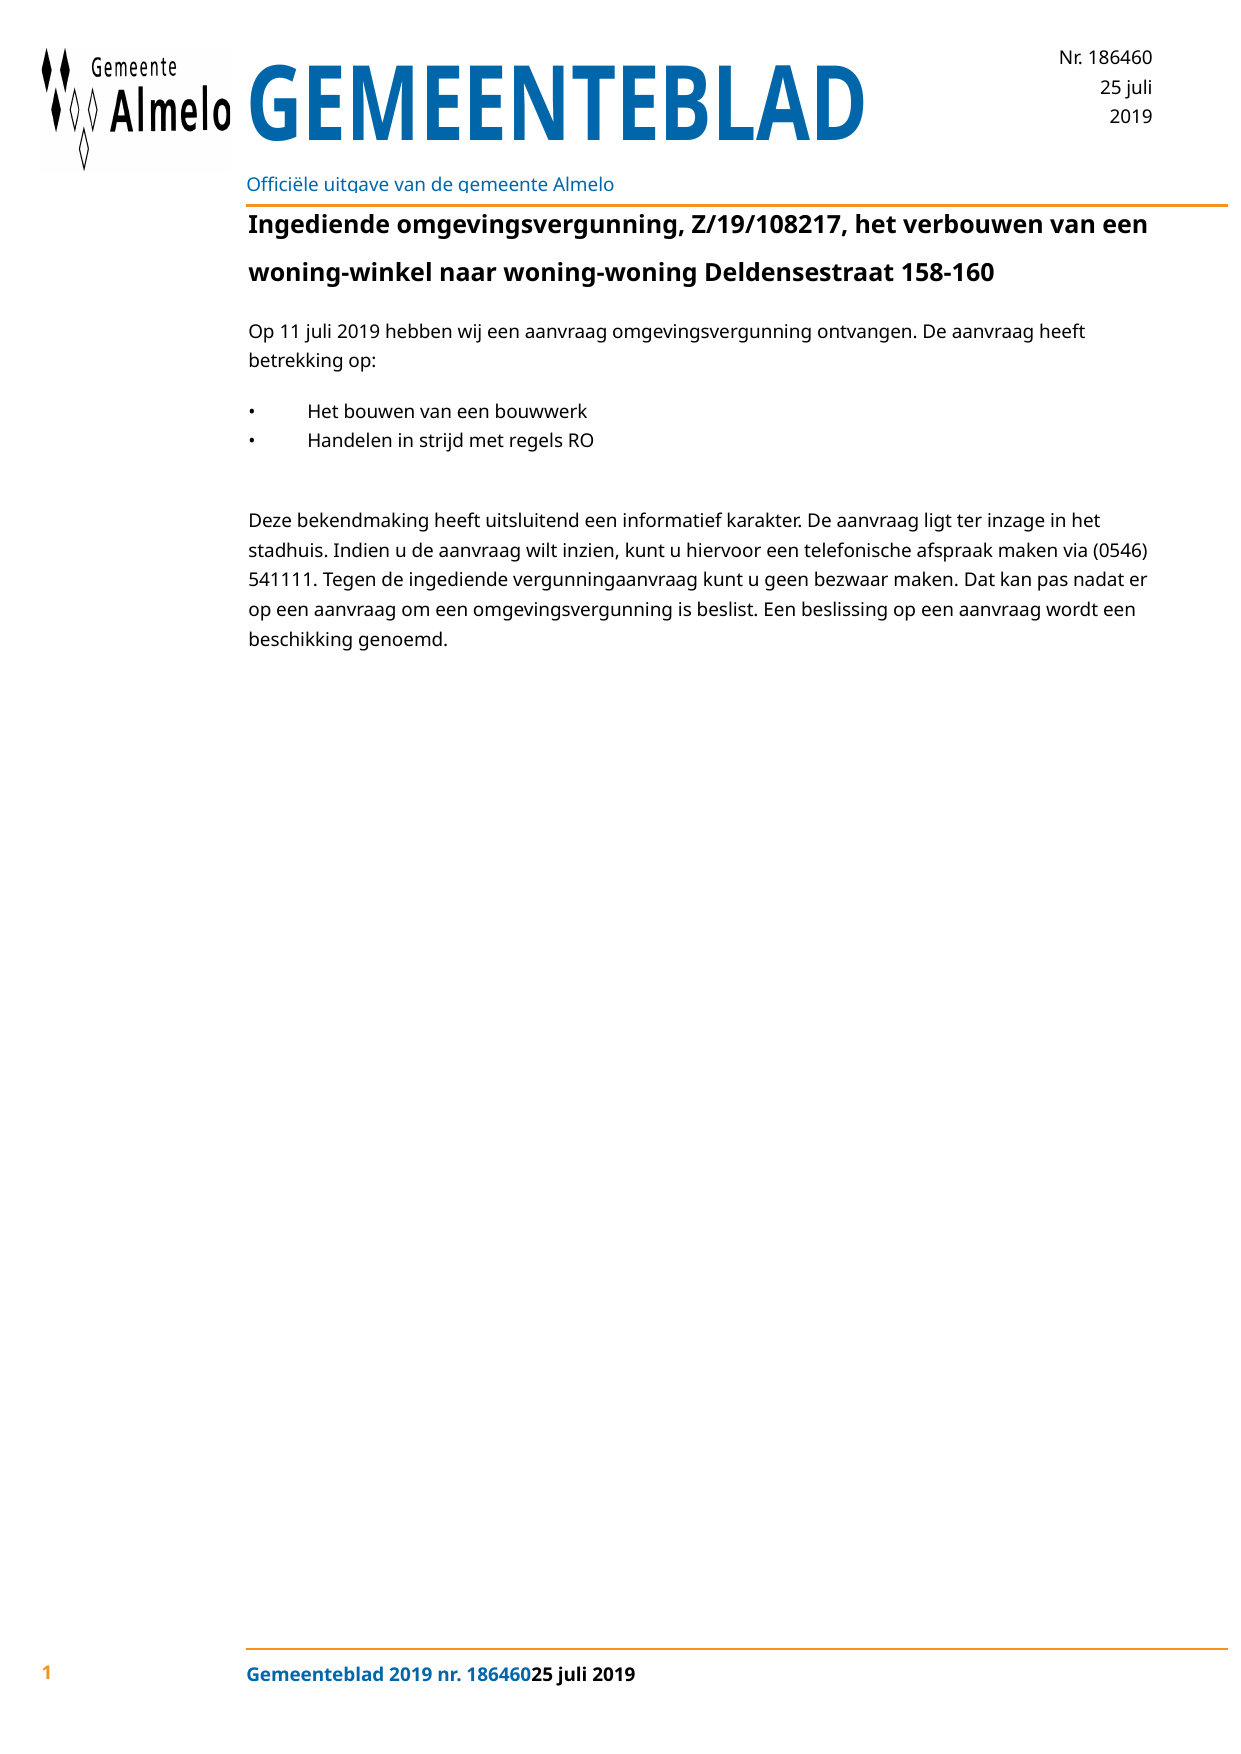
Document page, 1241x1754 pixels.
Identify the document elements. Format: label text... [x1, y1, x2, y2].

text Op 11 juli 2019 hebben wij een aanvraag omgevingsvergunning ontvangen. De aanvraag heeft betrekking op: [248, 318, 1152, 373]
list Handelen in strijd met regels RO [248, 427, 1152, 453]
picture [41, 47, 231, 172]
text Deze bekendmaking heeft uitsluitend een informatief karakter. De aanvraag ligt ter inzage in het stadhuis. Indien u de aanvraag wilt inzien, kunt u hiervoor een telefonische afspraak maken via (0546) 541111. Tegen de ingediende vergunningaanvraag kunt u geen bezwaar maken. Dat kan pas nadat er op een aanvraag om een omgevingsvergunning is beslist. Een beslissing op een aanvraag wordt een beschikking genoemd. [248, 507, 1152, 652]
text Ingediende omgevingsvergunning, Z/19/108217, het verbouwen van een woning-winkel naar woning-woning Deldensestraat 158-160 [248, 207, 1152, 288]
list Het bouwen van een bouwwerk [248, 398, 1152, 424]
